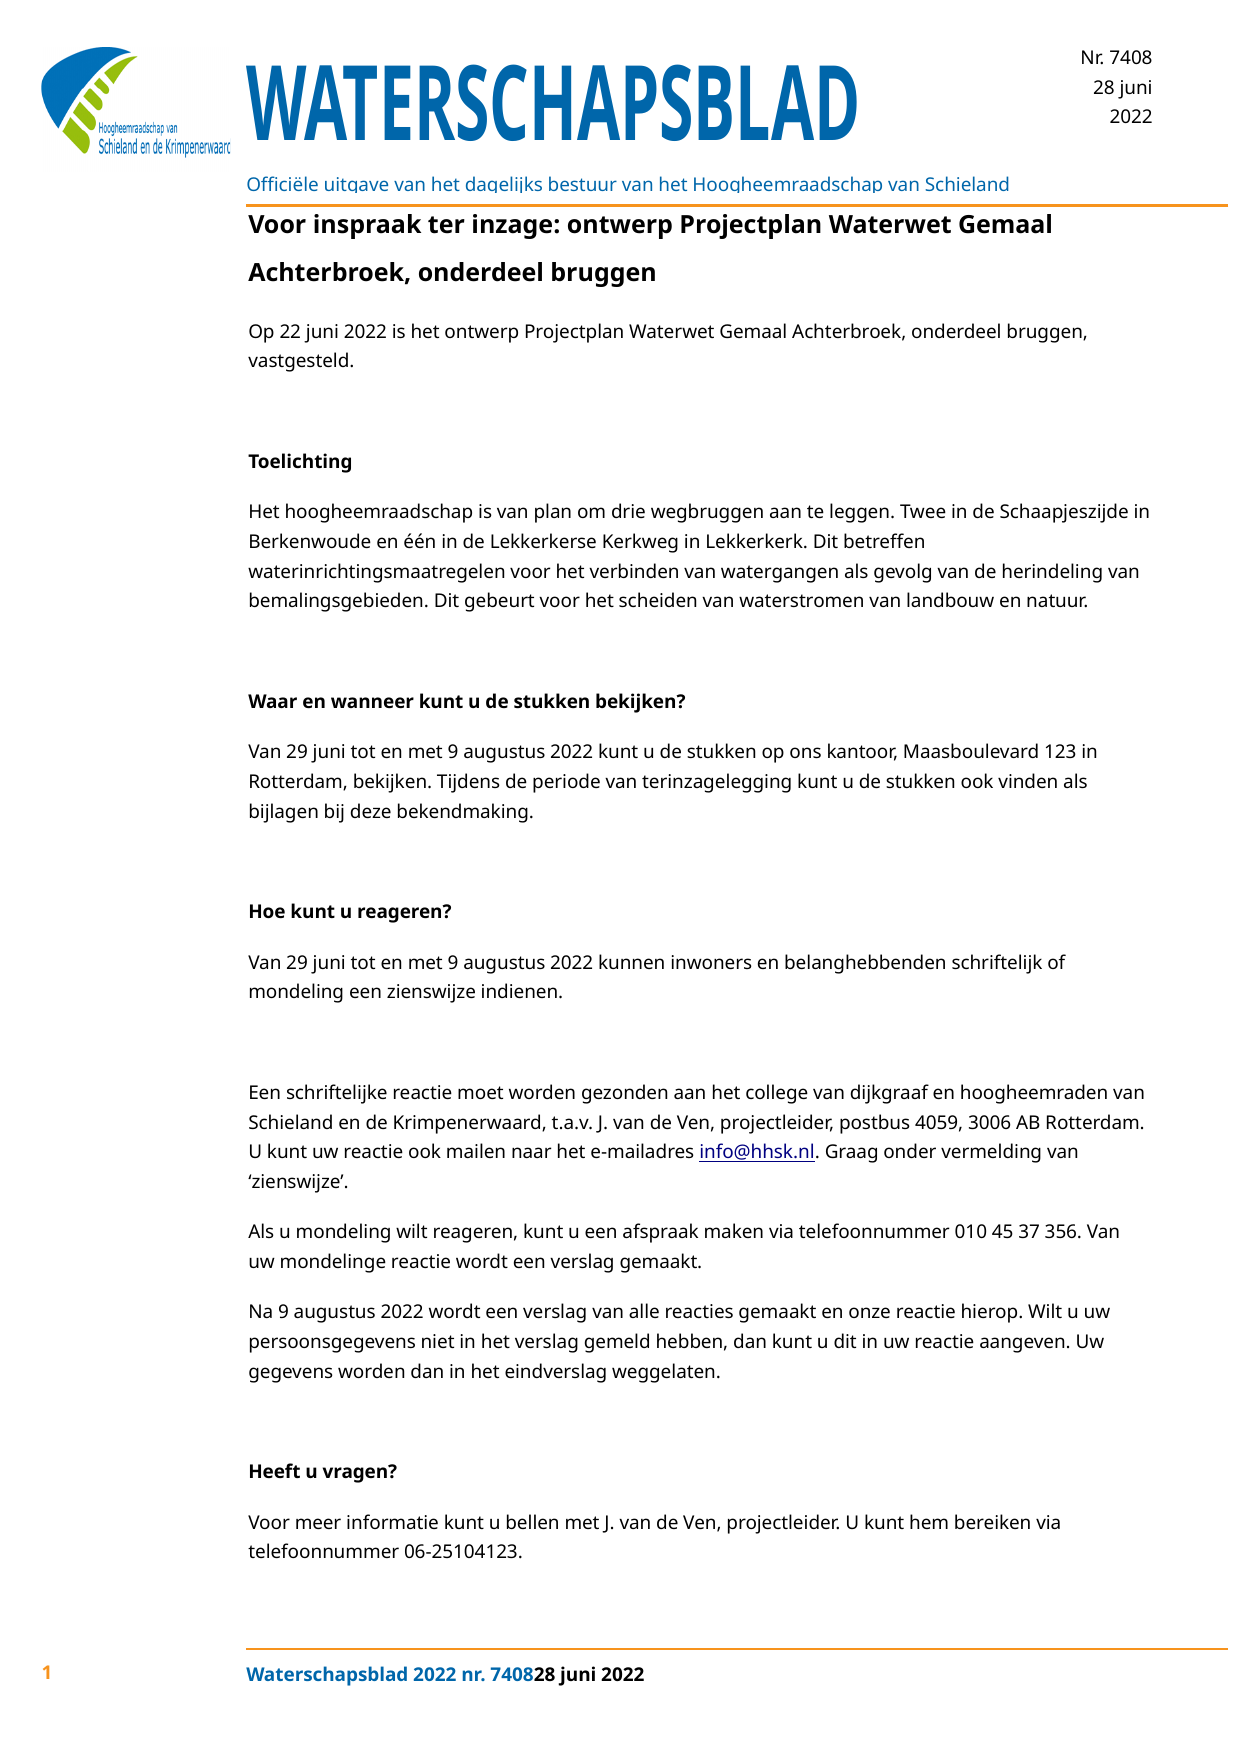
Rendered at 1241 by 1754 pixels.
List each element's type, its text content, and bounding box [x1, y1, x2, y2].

text Heeft u vragen? [248, 1459, 1152, 1484]
text Als u mondeling wilt reageren, kunt u een afspraak maken via telefoonnummer 010 45 37 356. Van uw mondelinge reactie wordt een verslag gemaakt. [248, 1219, 1152, 1274]
text Toelichting [248, 448, 1152, 474]
text Op 22 juni 2022 is het ontwerp Projectplan Waterwet Gemaal Achterbroek, onderdeel bruggen, vastgesteld. [248, 318, 1152, 373]
text Voor meer informatie kunt u bellen met J. van de Ven, projectleider. U kunt hem bereiken via telefoonnummer 06-25104123. [248, 1509, 1152, 1564]
text Het hoogheemraadschap is van plan om drie wegbruggen aan te leggen. Twee in de Schaapjeszijde in Berkenwoude en één in de Lekkerkerse Kerkweg in Lekkerkerk. Dit betreffen waterinrichtingsmaatregelen voor het verbinden van watergangen als gevolg van de herindeling van bemalingsgebieden. Dit gebeurt voor het scheiden van waterstromen van landbouw en natuur. [248, 499, 1152, 613]
text Hoe kunt u reageren? [248, 899, 1152, 924]
text Waar en wanneer kunt u de stukken bekijken? [248, 688, 1152, 714]
picture [41, 47, 231, 172]
text Van 29 juni tot en met 9 augustus 2022 kunnen inwoners en belanghebbenden schriftelijk of mondeling een zienswijze indienen. [248, 949, 1152, 1004]
text Een schriftelijke reactie moet worden gezonden aan het college van dijkgraaf en hoogheemraden van Schieland en de Krimpenerwaard, t.a.v. J. van de Ven, projectleider, postbus 4059, 3006 AB Rotterdam. U kunt uw reactie ook mailen naar het e-mailadres info@hhsk.nl. Graag onder vermelding van ‘zienswijze’. [248, 1079, 1152, 1194]
text Voor inspraak ter inzage: ontwerp Projectplan Waterwet Gemaal Achterbroek, onderdeel bruggen [248, 207, 1152, 288]
text Na 9 augustus 2022 wordt een verslag van alle reacties gemaakt en onze reactie hierop. Wilt u uw persoonsgegevens niet in het verslag gemeld hebben, dan kunt u dit in uw reactie aangeven. Uw gegevens worden dan in het eindverslag weggelaten. [248, 1299, 1152, 1384]
text Van 29 juni tot en met 9 augustus 2022 kunt u de stukken op ons kantoor, Maasboulevard 123 in Rotterdam, bekijken. Tijdens de periode van terinzagelegging kunt u de stukken ook vinden als bijlagen bij deze bekendmaking. [248, 739, 1152, 824]
